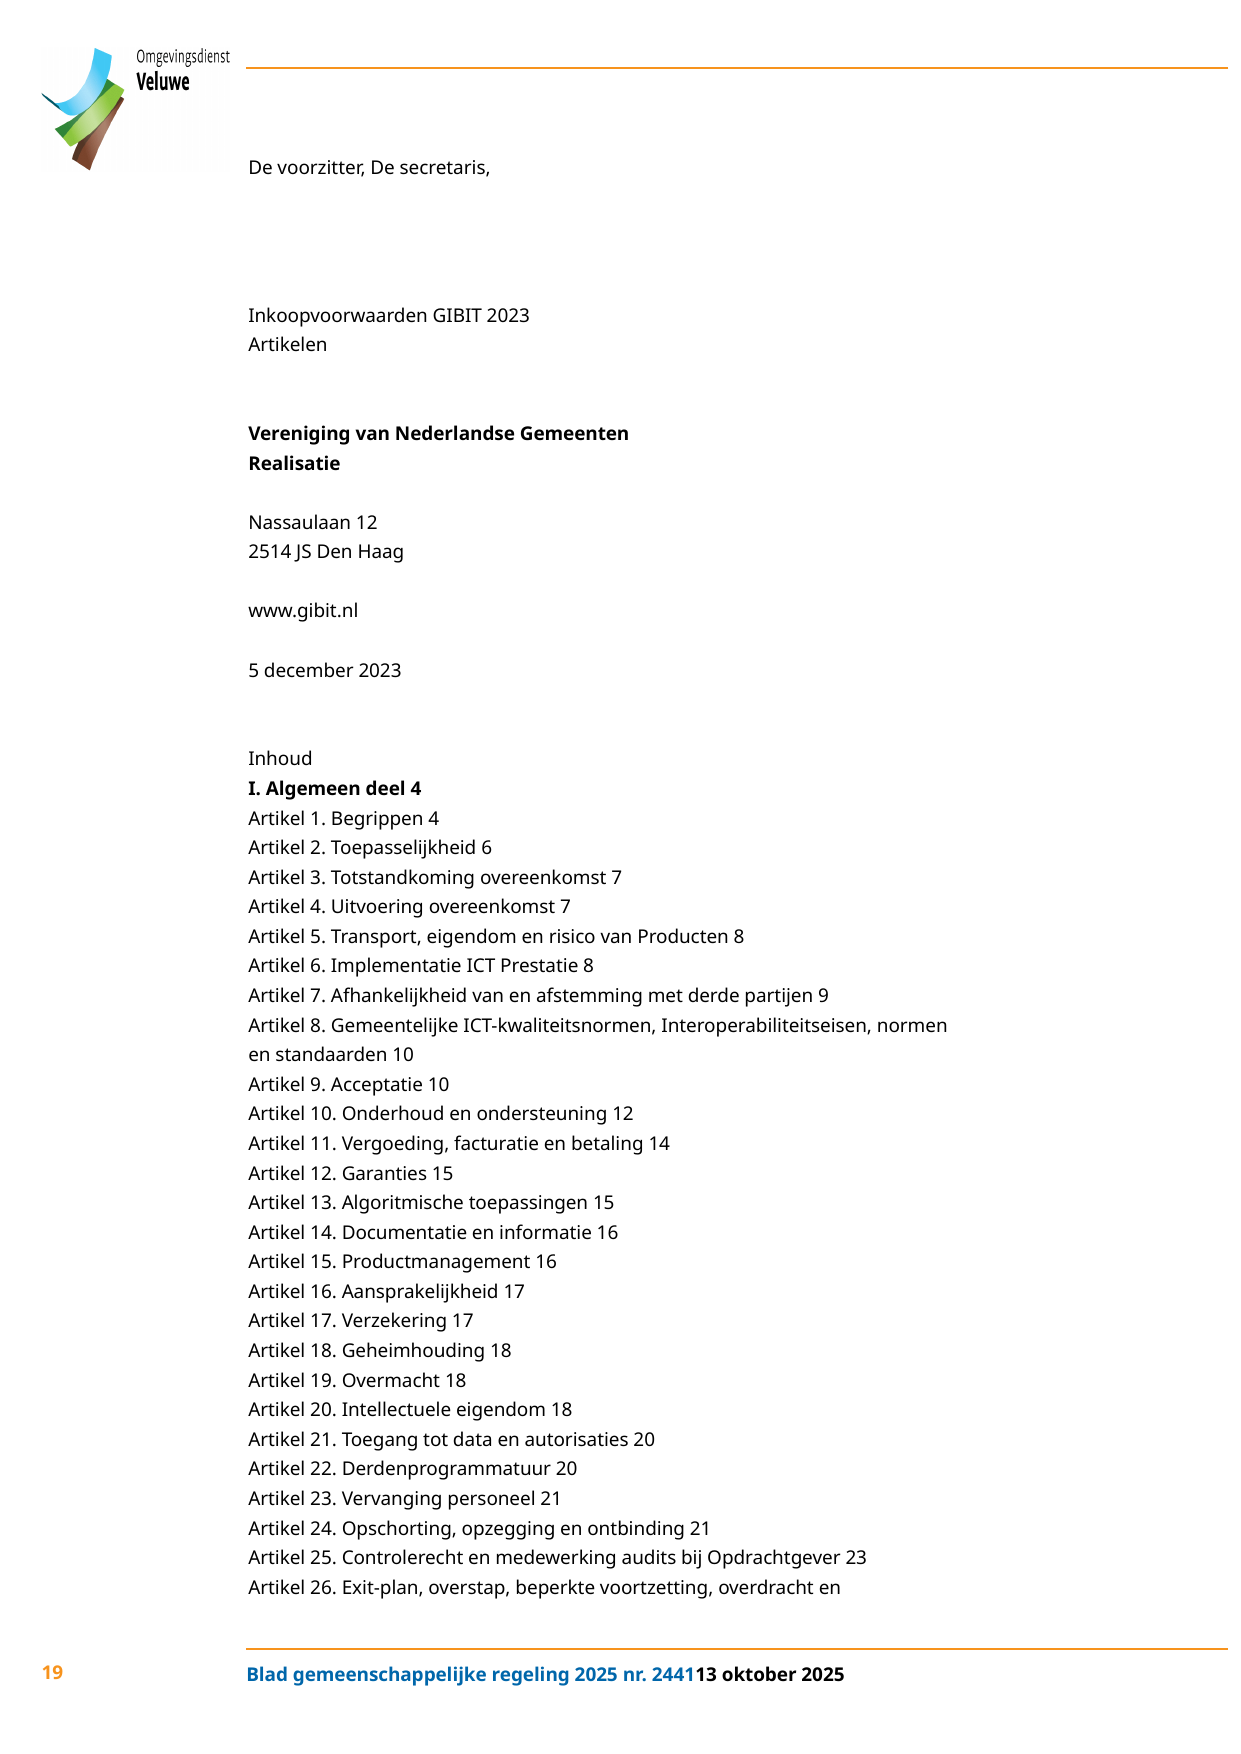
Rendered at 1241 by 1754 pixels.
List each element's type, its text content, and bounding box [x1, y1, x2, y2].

text Realisatie [248, 450, 1152, 476]
text Inkoopvoorwaarden GIBIT 2023 [248, 302, 1152, 328]
text Nassaulaan 12 [248, 509, 1152, 535]
text Artikel 5. Transport, eigendom en risico van Producten 8 [248, 923, 1152, 949]
text Artikel 22. Derdenprogrammatuur 20 [248, 1456, 1152, 1481]
text www.gibit.nl [248, 598, 1152, 623]
text Artikel 3. Totstandkoming overeenkomst 7 [248, 864, 1152, 890]
text Artikel 14. Documentatie en informatie 16 [248, 1219, 1152, 1245]
text Artikel 17. Verzekering 17 [248, 1308, 1152, 1333]
text Artikel 11. Vergoeding, facturatie en betaling 14 [248, 1130, 1152, 1156]
text 2514 JS Den Haag [248, 538, 1152, 564]
text Artikel 8. Gemeentelijke ICT-kwaliteitsnormen, Interoperabiliteitseisen, normen [248, 1012, 1152, 1038]
text Artikel 1. Begrippen 4 [248, 805, 1152, 831]
picture [41, 47, 231, 172]
text Artikel 6. Implementatie ICT Prestatie 8 [248, 953, 1152, 978]
text Artikel 13. Algoritmische toepassingen 15 [248, 1189, 1152, 1215]
text en standaarden 10 [248, 1041, 1152, 1067]
text Artikel 19. Overmacht 18 [248, 1367, 1152, 1393]
text 5 december 2023 [248, 657, 1152, 683]
text Vereniging van Nederlandse Gemeenten [248, 420, 1152, 446]
text I. Algemeen deel 4 [248, 775, 1152, 801]
text Artikel 26. Exit-plan, overstap, beperkte voortzetting, overdracht en [248, 1574, 1152, 1600]
text Artikel 18. Geheimhouding 18 [248, 1337, 1152, 1363]
text Artikel 25. Controlerecht en medewerking audits bij Opdrachtgever 23 [248, 1544, 1152, 1570]
text Artikelen [248, 331, 1152, 357]
text Artikel 21. Toegang tot data en autorisaties 20 [248, 1426, 1152, 1452]
text Artikel 9. Acceptatie 10 [248, 1071, 1152, 1097]
text Artikel 24. Opschorting, opzegging en ontbinding 21 [248, 1515, 1152, 1541]
text Artikel 16. Aansprakelijkheid 17 [248, 1278, 1152, 1304]
text Artikel 23. Vervanging personeel 21 [248, 1485, 1152, 1511]
text Artikel 20. Intellectuele eigendom 18 [248, 1396, 1152, 1422]
text Artikel 10. Onderhoud en ondersteuning 12 [248, 1101, 1152, 1126]
text Artikel 12. Garanties 15 [248, 1160, 1152, 1186]
text Artikel 7. Afhankelijkheid van en afstemming met derde partijen 9 [248, 982, 1152, 1008]
text Artikel 2. Toepasselijkheid 6 [248, 834, 1152, 860]
text Artikel 15. Productmanagement 16 [248, 1248, 1152, 1274]
text Inhoud [248, 746, 1152, 771]
text Artikel 4. Uitvoering overeenkomst 7 [248, 893, 1152, 919]
text De voorzitter, De secretaris, [248, 154, 1152, 180]
